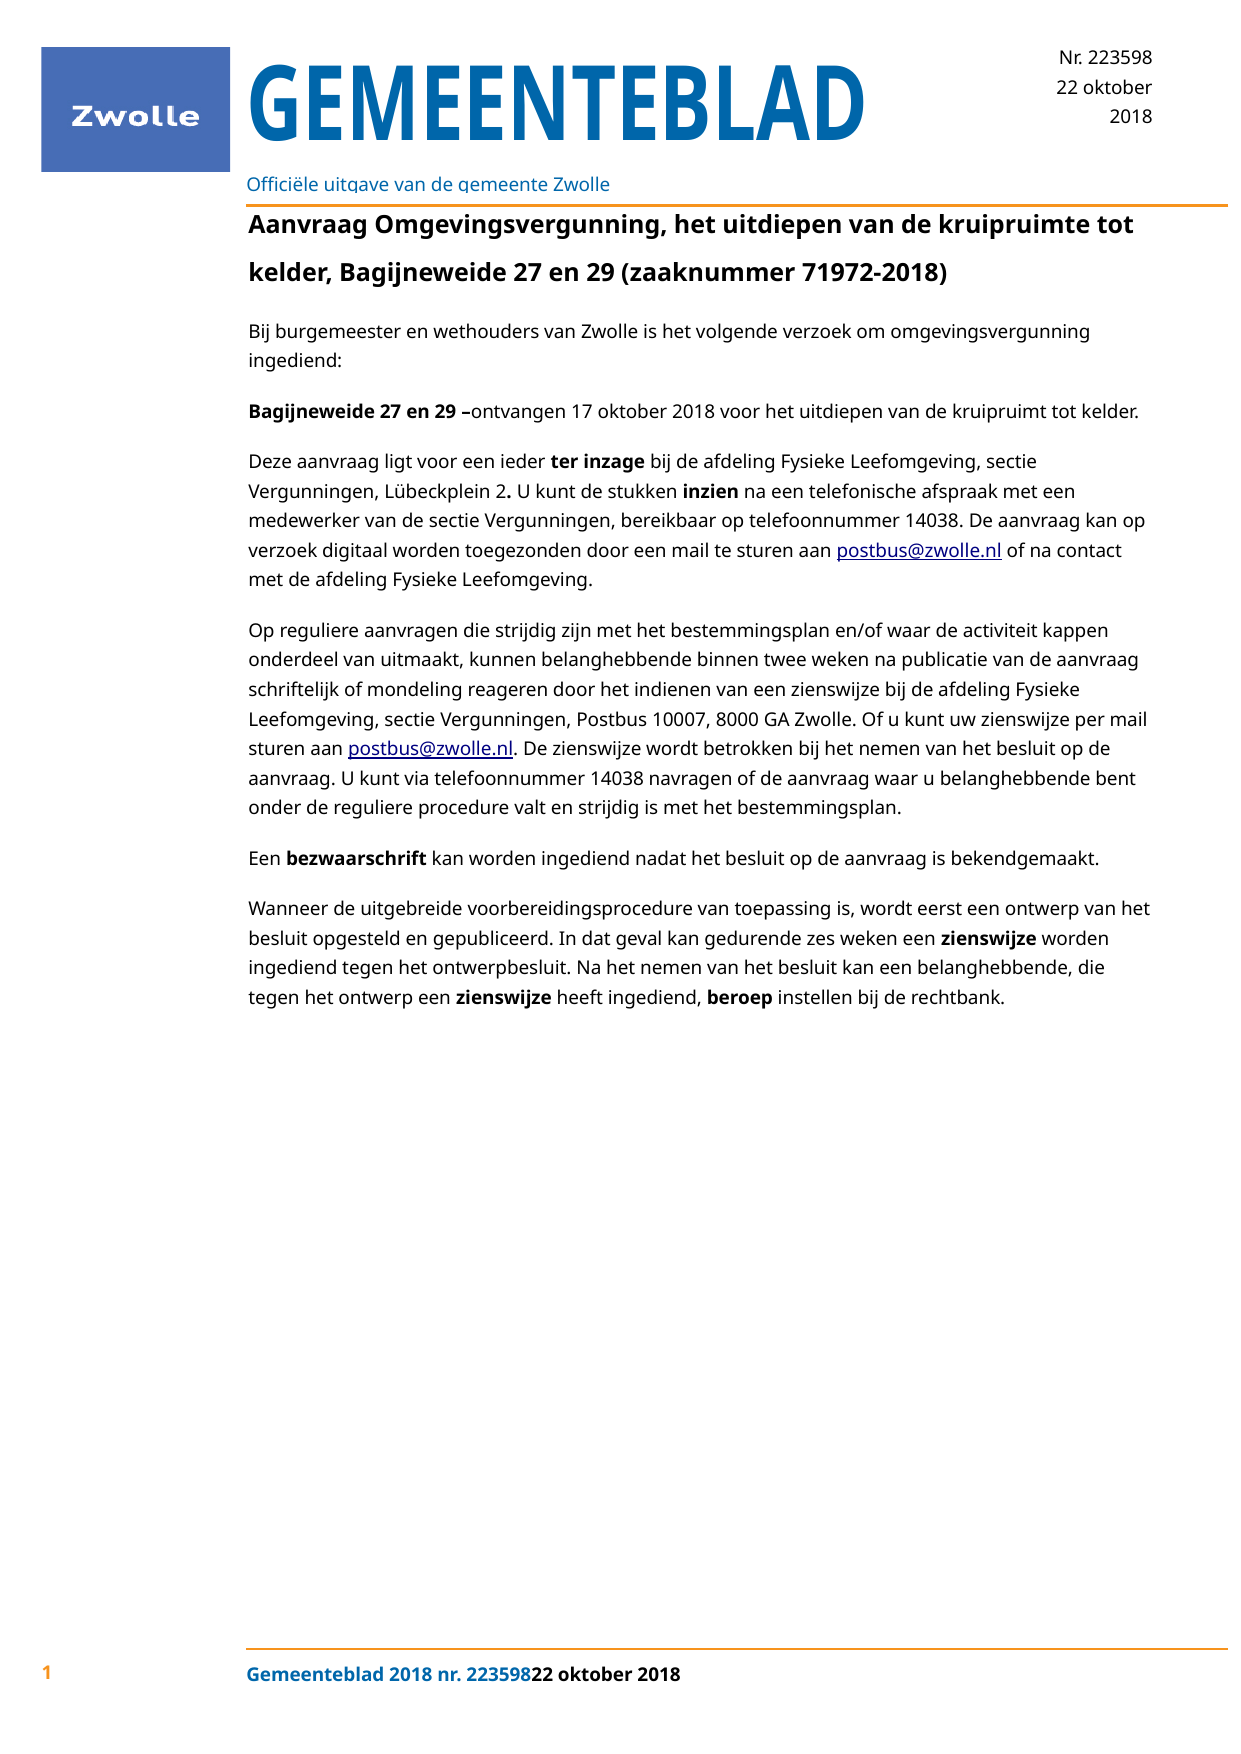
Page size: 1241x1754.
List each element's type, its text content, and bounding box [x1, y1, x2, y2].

text Op reguliere aanvragen die strijdig zijn met het bestemmingsplan en/of waar de activiteit kappen onderdeel van uitmaakt, kunnen belanghebbende binnen twee weken na publicatie van de aanvraag schriftelijk of mondeling reageren door het indienen van een zienswijze bij de afdeling Fysieke Leefomgeving, sectie Vergunningen, Postbus 10007, 8000 GA Zwolle. Of u kunt uw zienswijze per mail sturen aan postbus@zwolle.nl. De zienswijze wordt betrokken bij het nemen van het besluit op de aanvraag. U kunt via telefoonnummer 14038 navragen of de aanvraag waar u belanghebbende bent onder de reguliere procedure valt en strijdig is met het bestemmingsplan. [248, 617, 1152, 820]
text Bagijneweide 27 en 29 –ontvangen 17 oktober 2018 voor het uitdiepen van de kruipruimt tot kelder. [248, 398, 1152, 424]
picture [41, 47, 231, 172]
text Wanneer de uitgebreide voorbereidingsprocedure van toepassing is, wordt eerst een ontwerp van het besluit opgesteld en gepubliceerd. In dat geval kan gedurende zes weken een zienswijze worden ingediend tegen het ontwerpbesluit. Na het nemen van het besluit kan een belanghebbende, die tegen het ontwerp een zienswijze heeft ingediend, beroep instellen bij de rechtbank. [248, 895, 1152, 1010]
text Een bezwaarschrift kan worden ingediend nadat het besluit op de aanvraag is bekendgemaakt. [248, 845, 1152, 871]
text Bij burgemeester en wethouders van Zwolle is het volgende verzoek om omgevingsvergunning ingediend: [248, 318, 1152, 373]
text Deze aanvraag ligt voor een ieder ter inzage bij de afdeling Fysieke Leefomgeving, sectie Vergunningen, Lübeckplein 2. U kunt de stukken inzien na een telefonische afspraak met een medewerker van de sectie Vergunningen, bereikbaar op telefoonnummer 14038. De aanvraag kan op verzoek digitaal worden toegezonden door een mail te sturen aan postbus@zwolle.nl of na contact met de afdeling Fysieke Leefomgeving. [248, 448, 1152, 592]
text Aanvraag Omgevingsvergunning, het uitdiepen van de kruipruimte tot kelder, Bagijneweide 27 en 29 (zaaknummer 71972-2018) [248, 207, 1152, 288]
